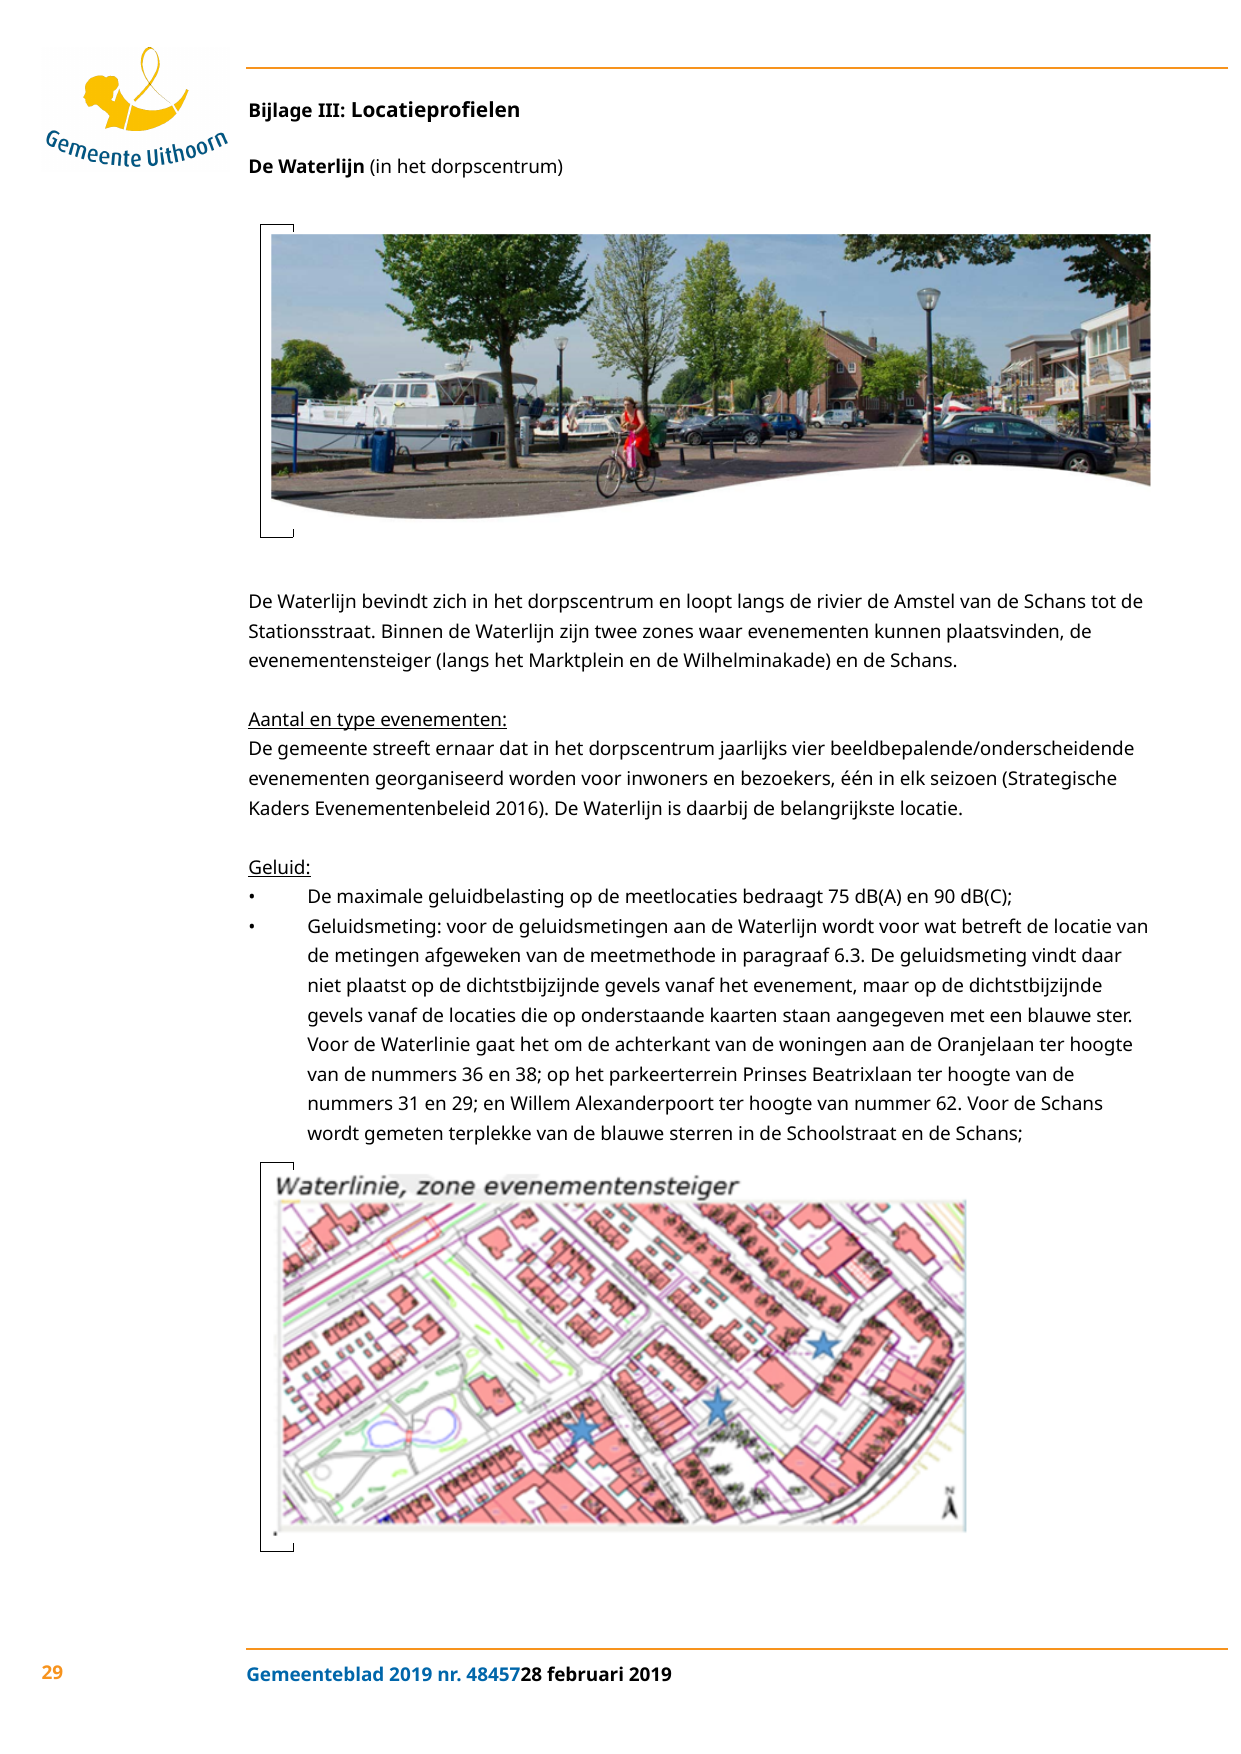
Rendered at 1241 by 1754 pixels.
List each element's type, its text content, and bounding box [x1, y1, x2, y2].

text Aantal en type evenementen: [248, 706, 1152, 732]
picture [41, 47, 231, 172]
text De gemeente streeft ernaar dat in het dorpscentrum jaarlijks vier beeldbepalende/onderscheidende evenementen georganiseerd worden voor inwoners en bezoekers, één in elk seizoen (Strategische Kaders Evenementenbeleid 2016). De Waterlijn is daarbij de belangrijkste locatie. [248, 736, 1152, 820]
text Geluid: [248, 854, 1152, 879]
table_header De Waterlijn bevindt zich in het dorpscentrum en loopt langs de rivier de Amstel van de Schans tot de Stationsstraat. Binnen de Waterlijn zijn twee zones waar evenementen kunnen plaatsvinden, de evenementensteiger (langs het Marktplein en de Wilhelminakade) en de Schans. [248, 588, 1152, 673]
list De maximale geluidbelasting op de meetlocaties bedraagt 75 dB(A) en 90 dB(C); [248, 883, 1152, 909]
picture [268, 1170, 978, 1543]
list Geluidsmeting: voor de geluidsmetingen aan de Waterlijn wordt voor wat betreft de locatie van de metingen afgeweken van de meetmethode in paragraaf 6.3. De geluidsmeting vindt daar niet plaatst op de dichtstbijzijnde gevels vanaf het evenement, maar op de dichtstbijzijnde gevels vanaf de locaties die op onderstaande kaarten staan aangegeven met een blauwe ster. Voor de Waterlinie gaat het om de achterkant van de woningen aan de Oranjelaan ter hoogte van de nummers 36 en 38; op het parkeerterrein Prinses Beatrixlaan ter hoogte van de nummers 31 en 29; en Willem Alexanderpoort ter hoogte van nummer 62. Voor de Schans wordt gemeten terplekke van de blauwe sterren in de Schoolstraat en de Schans; [248, 913, 1152, 1146]
text Bijlage III: Locatieprofielen [248, 95, 1152, 123]
picture [268, 232, 1155, 529]
text De Waterlijn (in het dorpscentrum) [248, 153, 1152, 179]
